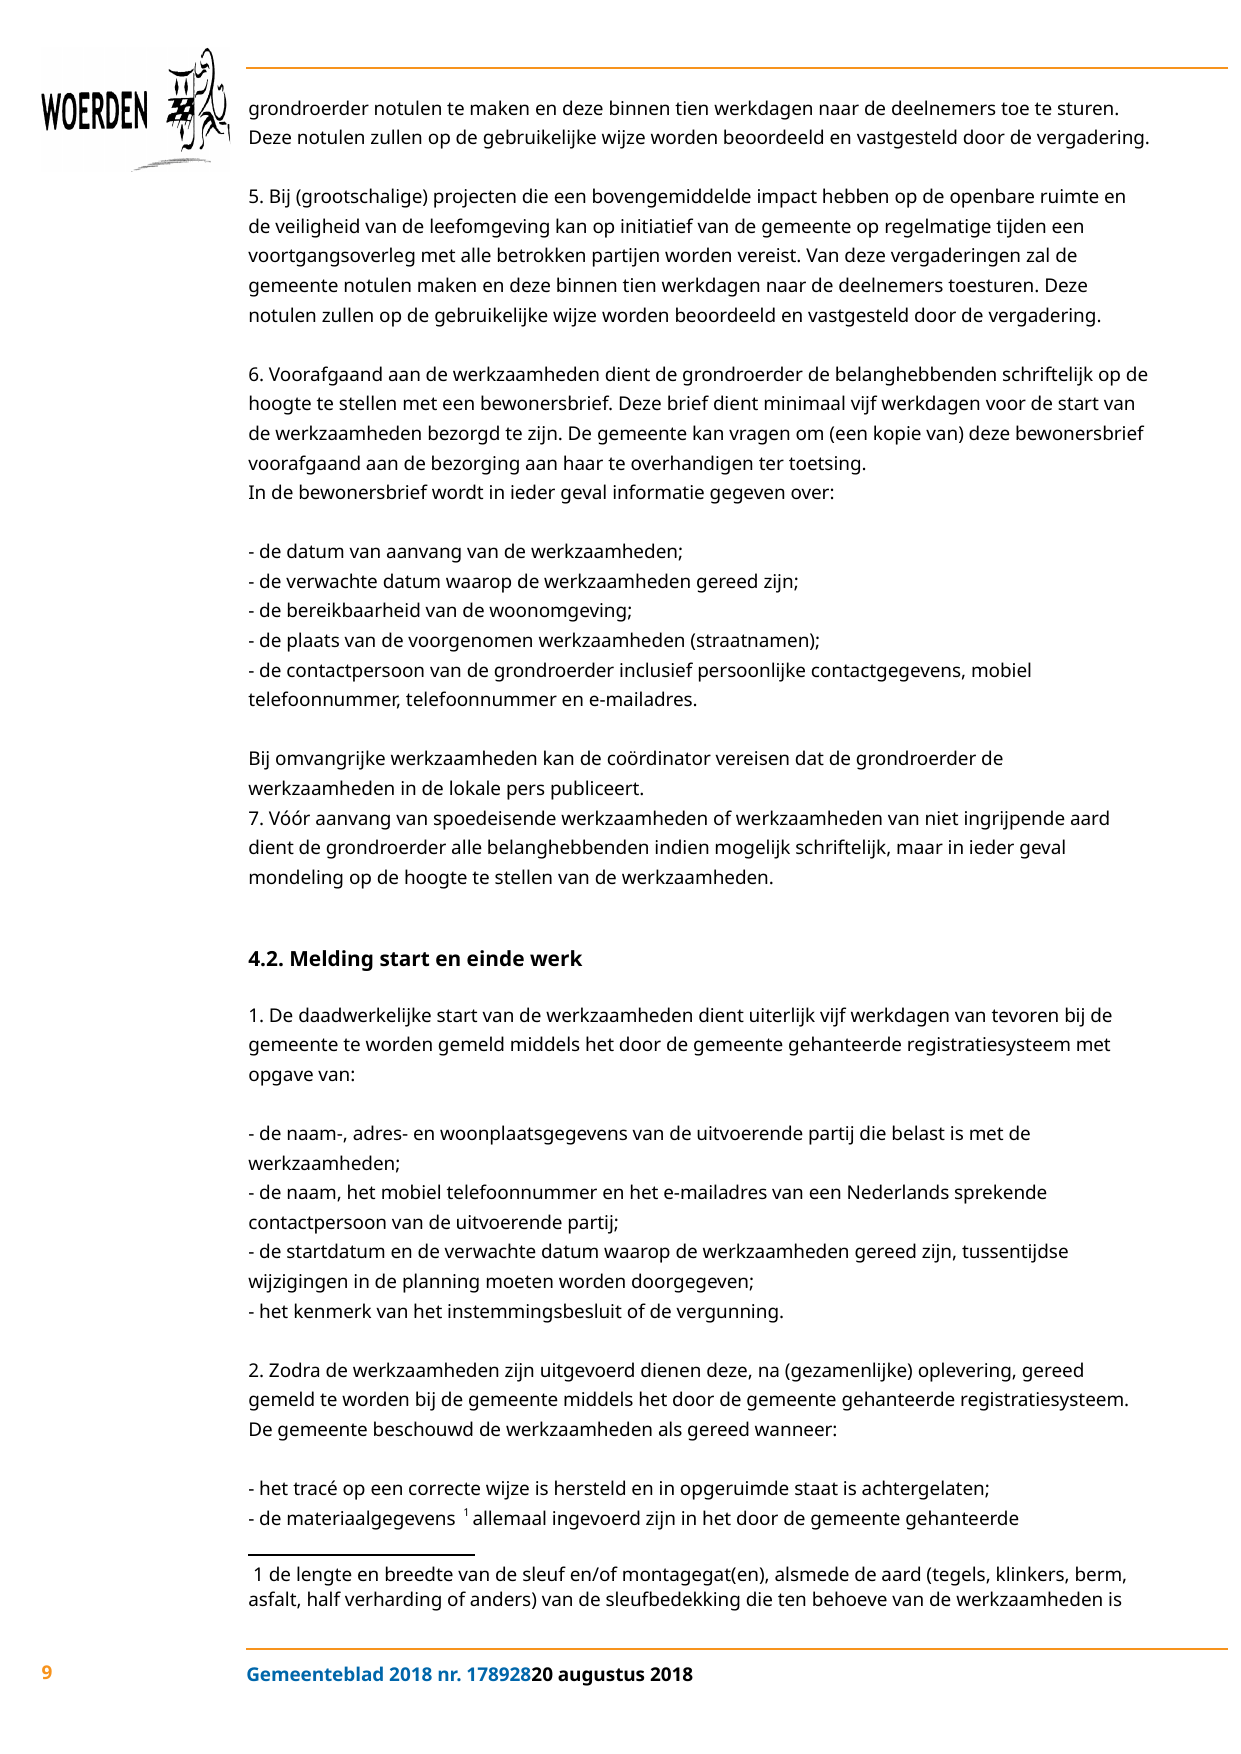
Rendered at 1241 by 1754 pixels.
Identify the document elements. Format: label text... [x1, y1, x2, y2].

text 6. Voorafgaand aan de werkzaamheden dient de grondroerder de belanghebbenden schriftelijk op de hoogte te stellen met een bewonersbrief. Deze brief dient minimaal vijf werkdagen voor de start van de werkzaamheden bezorgd te zijn. De gemeente kan vragen om (een kopie van) deze bewonersbrief voorafgaand aan de bezorging aan haar te overhandigen ter toetsing. [248, 361, 1152, 476]
text 4.2. Melding start en einde werk [248, 944, 1152, 972]
text Bij omvangrijke werkzaamheden kan de coördinator vereisen dat de grondroerder de werkzaamheden in de lokale pers publiceert. [248, 746, 1152, 801]
text de lengte en breedte van de sleuf en/of montagegat(en), alsmede de aard (tegels, klinkers, berm, asfalt, half verharding of anders) van de sleufbedekking die ten behoeve van de werkzaamheden is [248, 1561, 1152, 1612]
text - de startdatum en de verwachte datum waarop de werkzaamheden gereed zijn, tussentijdse wijzigingen in de planning moeten worden doorgegeven; [248, 1239, 1152, 1294]
text - de naam-, adres- en woonplaatsgegevens van de uitvoerende partij die belast is met de werkzaamheden; [248, 1120, 1152, 1176]
text 5. Bij (grootschalige) projecten die een bovengemiddelde impact hebben op de openbare ruimte en de veiligheid van de leefomgeving kan op initiatief van de gemeente op regelmatige tijden een voortgangsoverleg met alle betrokken partijen worden vereist. Van deze vergaderingen zal de gemeente notulen maken en deze binnen tien werkdagen naar de deelnemers toesturen. Deze notulen zullen op de gebruikelijke wijze worden beoordeeld en vastgesteld door de vergadering. [248, 183, 1152, 328]
text In de bewonersbrief wordt in ieder geval informatie gegeven over: [248, 479, 1152, 505]
text grondroerder notulen te maken en deze binnen tien werkdagen naar de deelnemers toe te sturen. Deze notulen zullen op de gebruikelijke wijze worden beoordeeld en vastgesteld door de vergadering. [248, 95, 1152, 150]
text - de datum van aanvang van de werkzaamheden; [248, 538, 1152, 564]
text - de plaats van de voorgenomen werkzaamheden (straatnamen); [248, 627, 1152, 653]
text - de verwachte datum waarop de werkzaamheden gereed zijn; [248, 568, 1152, 594]
text - het kenmerk van het instemmingsbesluit of de vergunning. [248, 1298, 1152, 1323]
text 7. Vóór aanvang van spoedeisende werkzaamheden of werkzaamheden van niet ingrijpende aard dient de grondroerder alle belanghebbenden indien mogelijk schriftelijk, maar in ieder geval mondeling op de hoogte te stellen van de werkzaamheden. [248, 805, 1152, 890]
text - de naam, het mobiel telefoonnummer en het e-mailadres van een Nederlands sprekende contactpersoon van de uitvoerende partij; [248, 1179, 1152, 1235]
picture [41, 47, 231, 172]
text 1. De daadwerkelijke start van de werkzaamheden dient uiterlijk vijf werkdagen van tevoren bij de gemeente te worden gemeld middels het door de gemeente gehanteerde registratiesysteem met opgave van: [248, 1002, 1152, 1087]
text - de contactpersoon van de grondroerder inclusief persoonlijke contactgegevens, mobiel telefoonnummer, telefoonnummer en e-mailadres. [248, 657, 1152, 712]
text - de bereikbaarheid van de woonomgeving; [248, 598, 1152, 623]
text 2. Zodra de werkzaamheden zijn uitgevoerd dienen deze, na (gezamenlijke) oplevering, gereed gemeld te worden bij de gemeente middels het door de gemeente gehanteerde registratiesysteem. De gemeente beschouwd de werkzaamheden als gereed wanneer: [248, 1357, 1152, 1442]
text - de materiaalgegevens allemaal ingevoerd zijn in het door de gemeente gehanteerde [248, 1505, 1152, 1531]
text - het tracé op een correcte wijze is hersteld en in opgeruimde staat is achtergelaten; [248, 1475, 1152, 1501]
